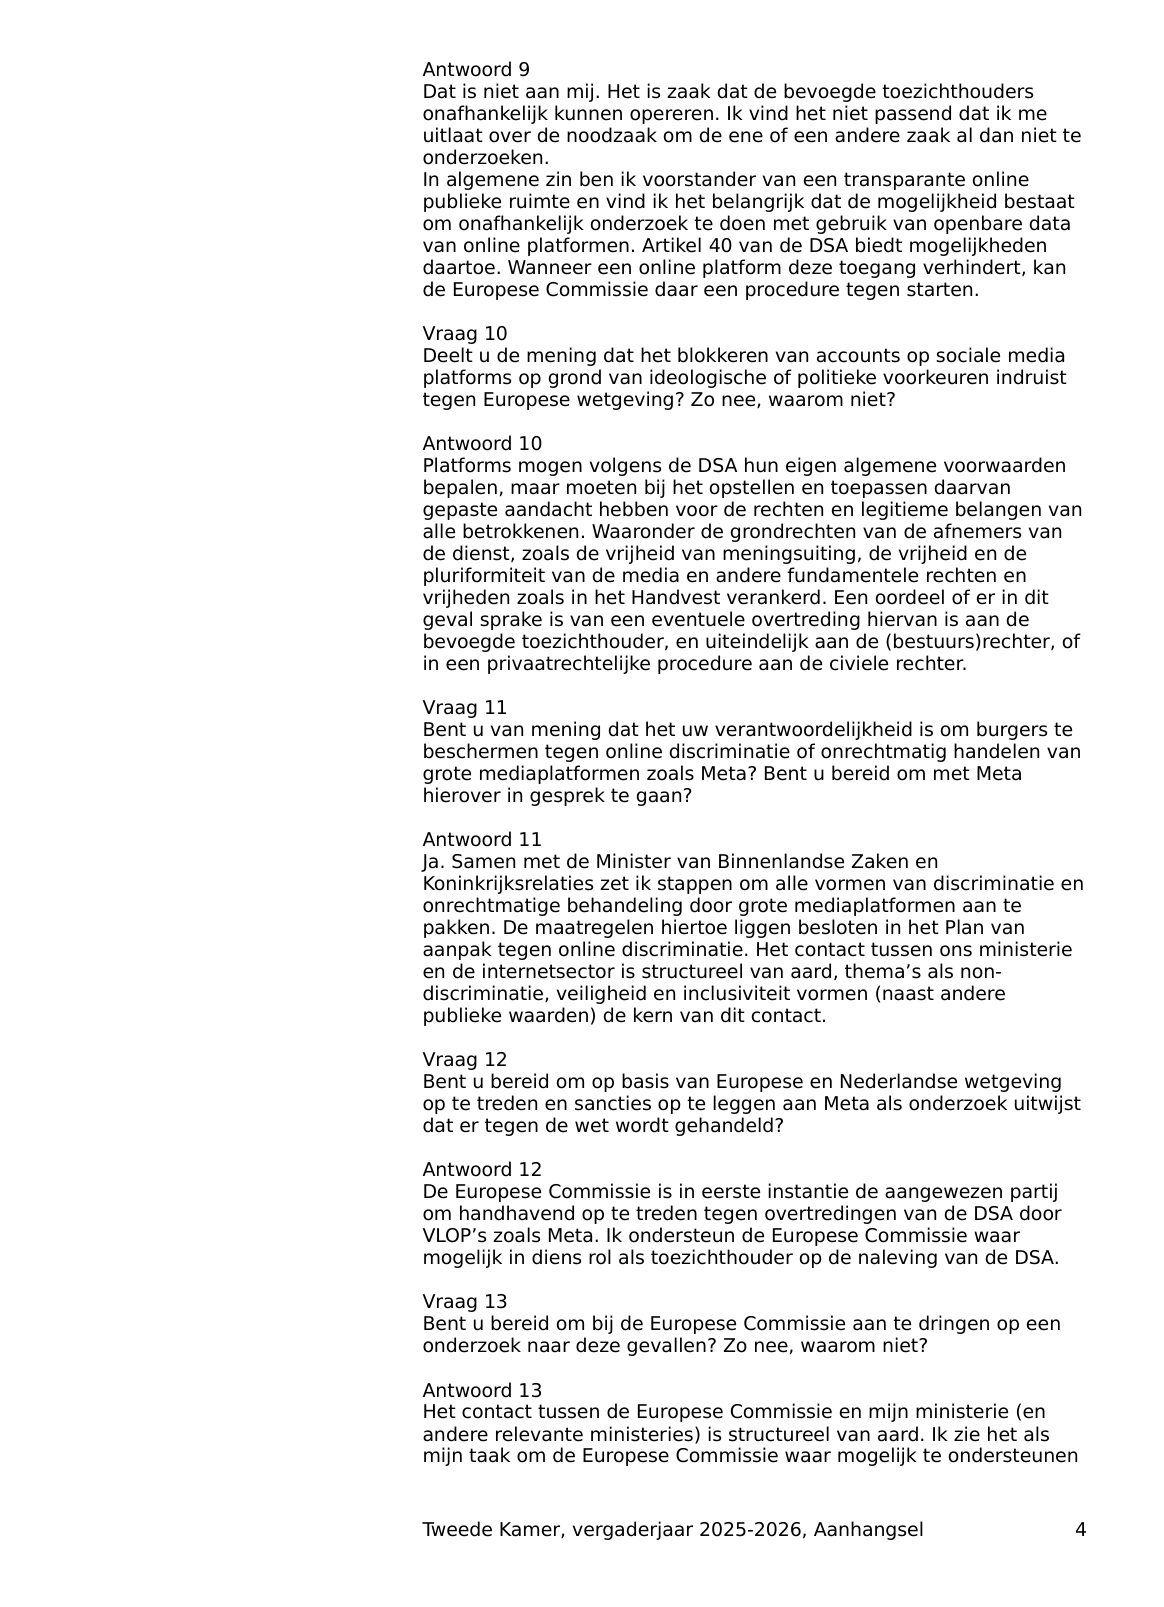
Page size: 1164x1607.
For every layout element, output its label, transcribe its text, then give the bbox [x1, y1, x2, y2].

text Antwoord 10 [422, 433, 1087, 455]
text Antwoord 12 [422, 1159, 1087, 1181]
text Vraag 10 [422, 323, 1087, 345]
text Bent u van mening dat het uw verantwoordelijkheid is om burgers te beschermen tegen online discriminatie of onrechtmatig handelen van grote mediaplatformen zoals Meta? Bent u bereid om met Meta hierover in gesprek te gaan? [422, 719, 1087, 807]
text Bent u bereid om op basis van Europese en Nederlandse wetgeving op te treden en sancties op te leggen aan Meta als onderzoek uitwijst dat er tegen de wet wordt gehandeld? [422, 1071, 1087, 1137]
text Antwoord 9 [422, 59, 1087, 81]
text Vraag 11 [422, 697, 1087, 719]
text Deelt u de mening dat het blokkeren van accounts op sociale media platforms op grond van ideologische of politieke voorkeuren indruist tegen Europese wetgeving? Zo nee, waarom niet? [422, 345, 1087, 411]
text Bent u bereid om bij de Europese Commissie aan te dringen op een onderzoek naar deze gevallen? Zo nee, waarom niet? [422, 1313, 1087, 1357]
text De Europese Commissie is in eerste instantie de aangewezen partij om handhavend op te treden tegen overtredingen van de DSA door VLOP’s zoals Meta. Ik ondersteun de Europese Commissie waar mogelijk in diens rol als toezichthouder op de naleving van de DSA. [422, 1181, 1087, 1269]
text Dat is niet aan mij. Het is zaak dat de bevoegde toezichthouders onafhankelijk kunnen opereren. Ik vind het niet passend dat ik me uitlaat over de noodzaak om de ene of een andere zaak al dan niet te onderzoeken. [422, 81, 1087, 169]
text In algemene zin ben ik voorstander van een transparante online publieke ruimte en vind ik het belangrijk dat de mogelijkheid bestaat om onafhankelijk onderzoek te doen met gebruik van openbare data van online platformen. Artikel 40 van de DSA biedt mogelijkheden daartoe. Wanneer een online platform deze toegang verhindert, kan de Europese Commissie daar een procedure tegen starten. [422, 169, 1087, 301]
text Ja. Samen met de Minister van Binnenlandse Zaken en Koninkrijksrelaties zet ik stappen om alle vormen van discriminatie en onrechtmatige behandeling door grote mediaplatformen aan te pakken. De maatregelen hiertoe liggen besloten in het Plan van aanpak tegen online discriminatie. Het contact tussen ons ministerie en de internetsector is structureel van aard, thema’s als non-discriminatie, veiligheid en inclusiviteit vormen (naast andere publieke waarden) de kern van dit contact. [422, 851, 1087, 1027]
text Vraag 13 [422, 1291, 1087, 1313]
text Vraag 12 [422, 1049, 1087, 1071]
text Platforms mogen volgens de DSA hun eigen algemene voorwaarden bepalen, maar moeten bij het opstellen en toepassen daarvan gepaste aandacht hebben voor de rechten en legitieme belangen van alle betrokkenen. Waaronder de grondrechten van de afnemers van de dienst, zoals de vrijheid van meningsuiting, de vrijheid en de pluriformiteit van de media en andere fundamentele rechten en vrijheden zoals in het Handvest verankerd. Een oordeel of er in dit geval sprake is van een eventuele overtreding hiervan is aan de bevoegde toezichthouder, en uiteindelijk aan de (bestuurs)rechter, of in een privaatrechtelijke procedure aan de civiele rechter. [422, 455, 1087, 675]
text Antwoord 11 [422, 829, 1087, 851]
text Het contact tussen de Europese Commissie en mijn ministerie (en andere relevante ministeries) is structureel van aard. Ik zie het als mijn taak om de Europese Commissie waar mogelijk te ondersteunen [422, 1401, 1087, 1467]
text Antwoord 13 [422, 1379, 1087, 1401]
